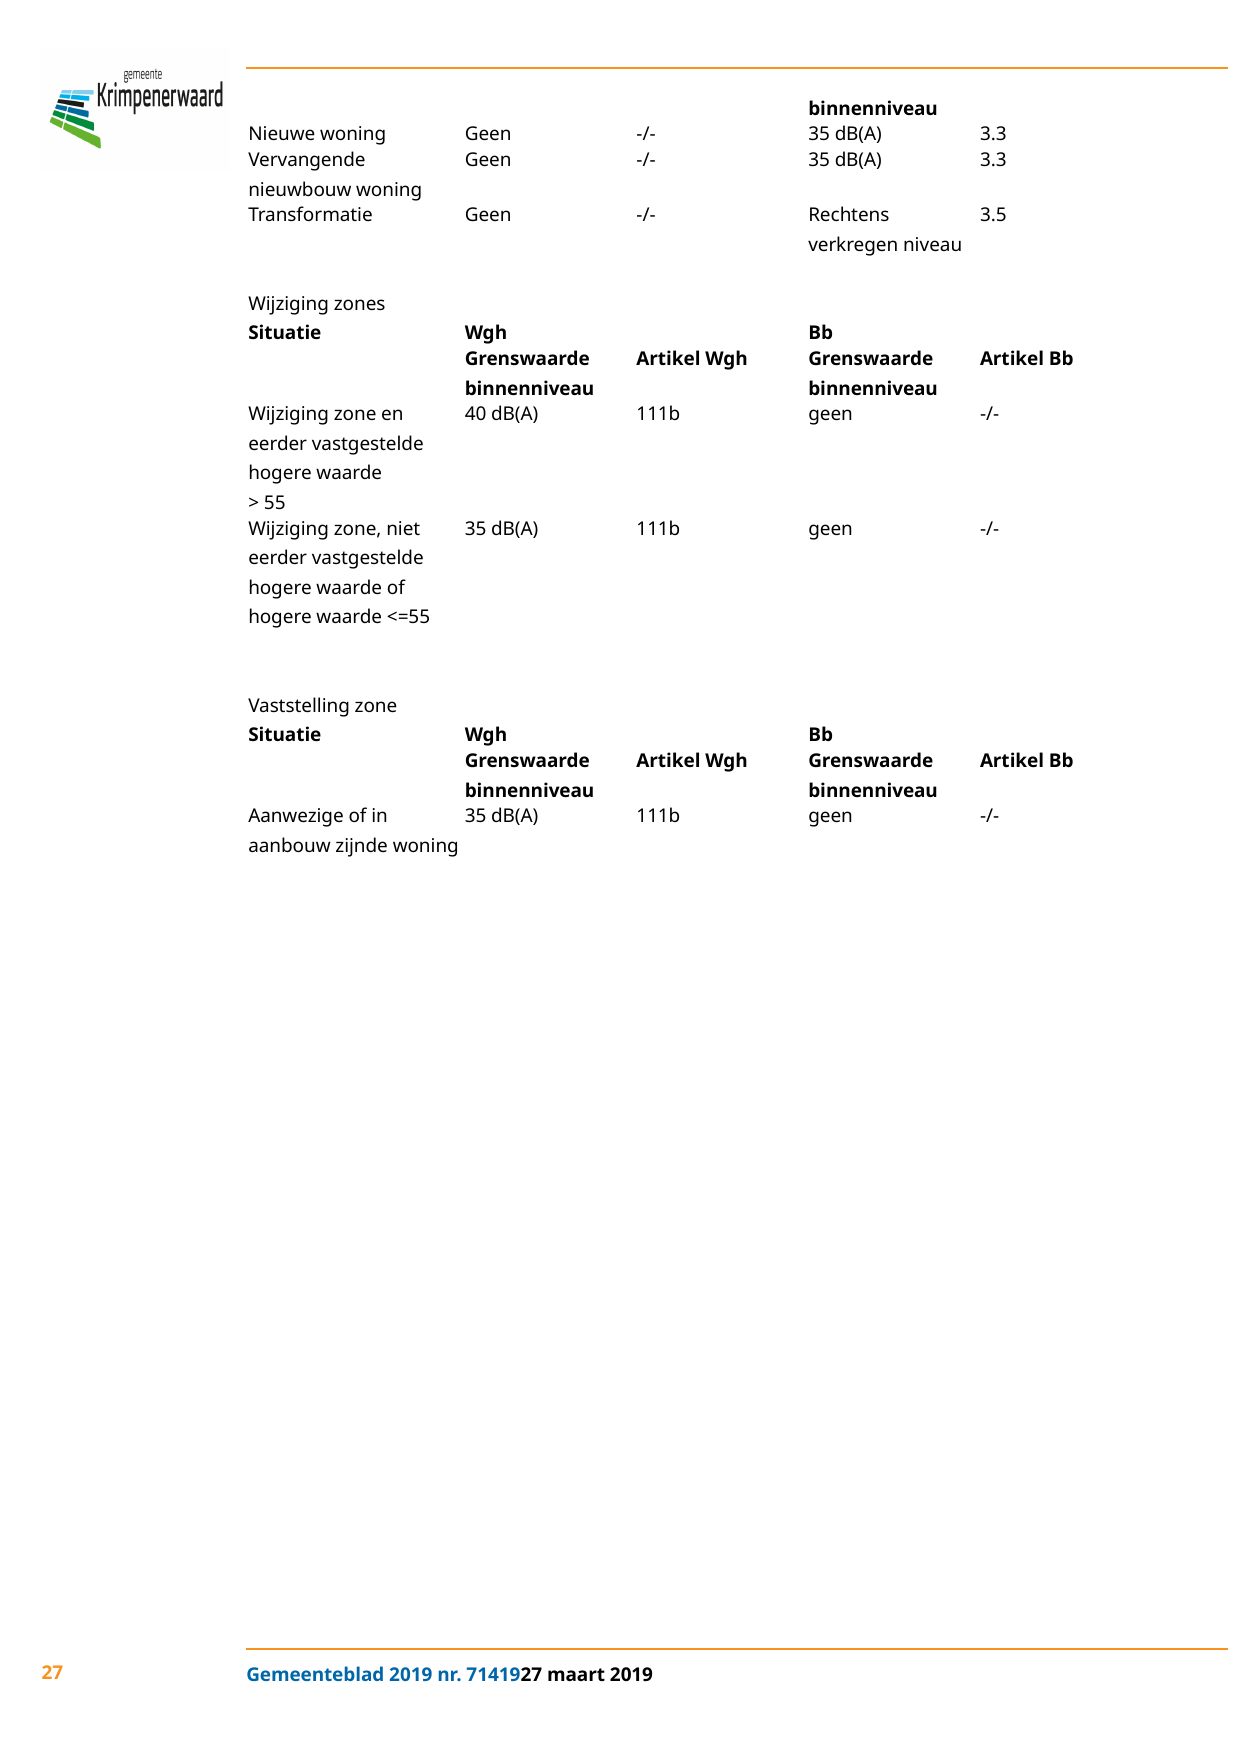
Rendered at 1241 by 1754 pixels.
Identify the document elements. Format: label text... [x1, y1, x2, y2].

table_header Wgh [465, 721, 636, 747]
table_cell Artikel Wgh [636, 345, 808, 400]
table_header Bb [808, 319, 980, 345]
table_cell 3.3 [980, 121, 1152, 146]
table_cell Geen [465, 146, 636, 202]
table_cell Rechtens verkregen niveau [808, 202, 980, 257]
table_header [980, 721, 1152, 747]
table_cell Grenswaarde binnenniveau [808, 747, 980, 802]
table_cell -/- [636, 121, 808, 146]
table_cell Wijziging zone en eerder vastgestelde hogere waarde > 55 [248, 400, 464, 515]
table_cell geen [808, 803, 980, 858]
table_cell Nieuwe woning [248, 121, 464, 146]
table_cell Aanwezige of in aanbouw zijnde woning [248, 803, 464, 858]
table_header Bb [808, 721, 980, 747]
table_cell 3.5 [980, 202, 1152, 257]
table_cell Grenswaarde binnenniveau [465, 747, 636, 802]
table_cell [980, 95, 1152, 121]
text Vaststelling zone [248, 692, 1152, 717]
table_cell Artikel Bb [980, 747, 1152, 802]
table_cell 35 dB(A) [808, 146, 980, 202]
table_cell 111b [636, 515, 808, 629]
table_cell Vervangende nieuwbouw woning [248, 146, 464, 202]
table_cell -/- [636, 202, 808, 257]
table_cell 35 dB(A) [465, 803, 636, 858]
table_cell geen [808, 400, 980, 515]
table_cell Artikel Wgh [636, 747, 808, 802]
table_cell [465, 95, 636, 121]
table_cell binnenniveau [808, 95, 980, 121]
picture [41, 47, 231, 172]
table_header [248, 95, 464, 121]
table_cell 3.3 [980, 146, 1152, 202]
table_cell Artikel Bb [980, 345, 1152, 400]
table_cell -/- [636, 146, 808, 202]
table_header [636, 721, 808, 747]
text Wijziging zones [248, 290, 1152, 315]
table_cell [636, 95, 808, 121]
table_cell Geen [465, 121, 636, 146]
table_cell Transformatie [248, 202, 464, 257]
table_cell Grenswaarde binnenniveau [465, 345, 636, 400]
table_cell Geen [465, 202, 636, 257]
table_header Situatie [248, 319, 464, 400]
table_cell Wijziging zone, niet eerder vastgestelde hogere waarde of hogere waarde <=55 [248, 515, 464, 629]
table_cell Grenswaarde binnenniveau [808, 345, 980, 400]
table_cell 35 dB(A) [465, 515, 636, 629]
table_cell 111b [636, 400, 808, 515]
table_header Wgh [465, 319, 636, 345]
table_cell -/- [980, 515, 1152, 629]
table_cell -/- [980, 803, 1152, 858]
table_cell 40 dB(A) [465, 400, 636, 515]
table_header Situatie [248, 721, 464, 802]
table_cell -/- [980, 400, 1152, 515]
table_header [980, 319, 1152, 345]
table_cell 111b [636, 803, 808, 858]
table_header [636, 319, 808, 345]
table_cell 35 dB(A) [808, 121, 980, 146]
table_cell geen [808, 515, 980, 629]
